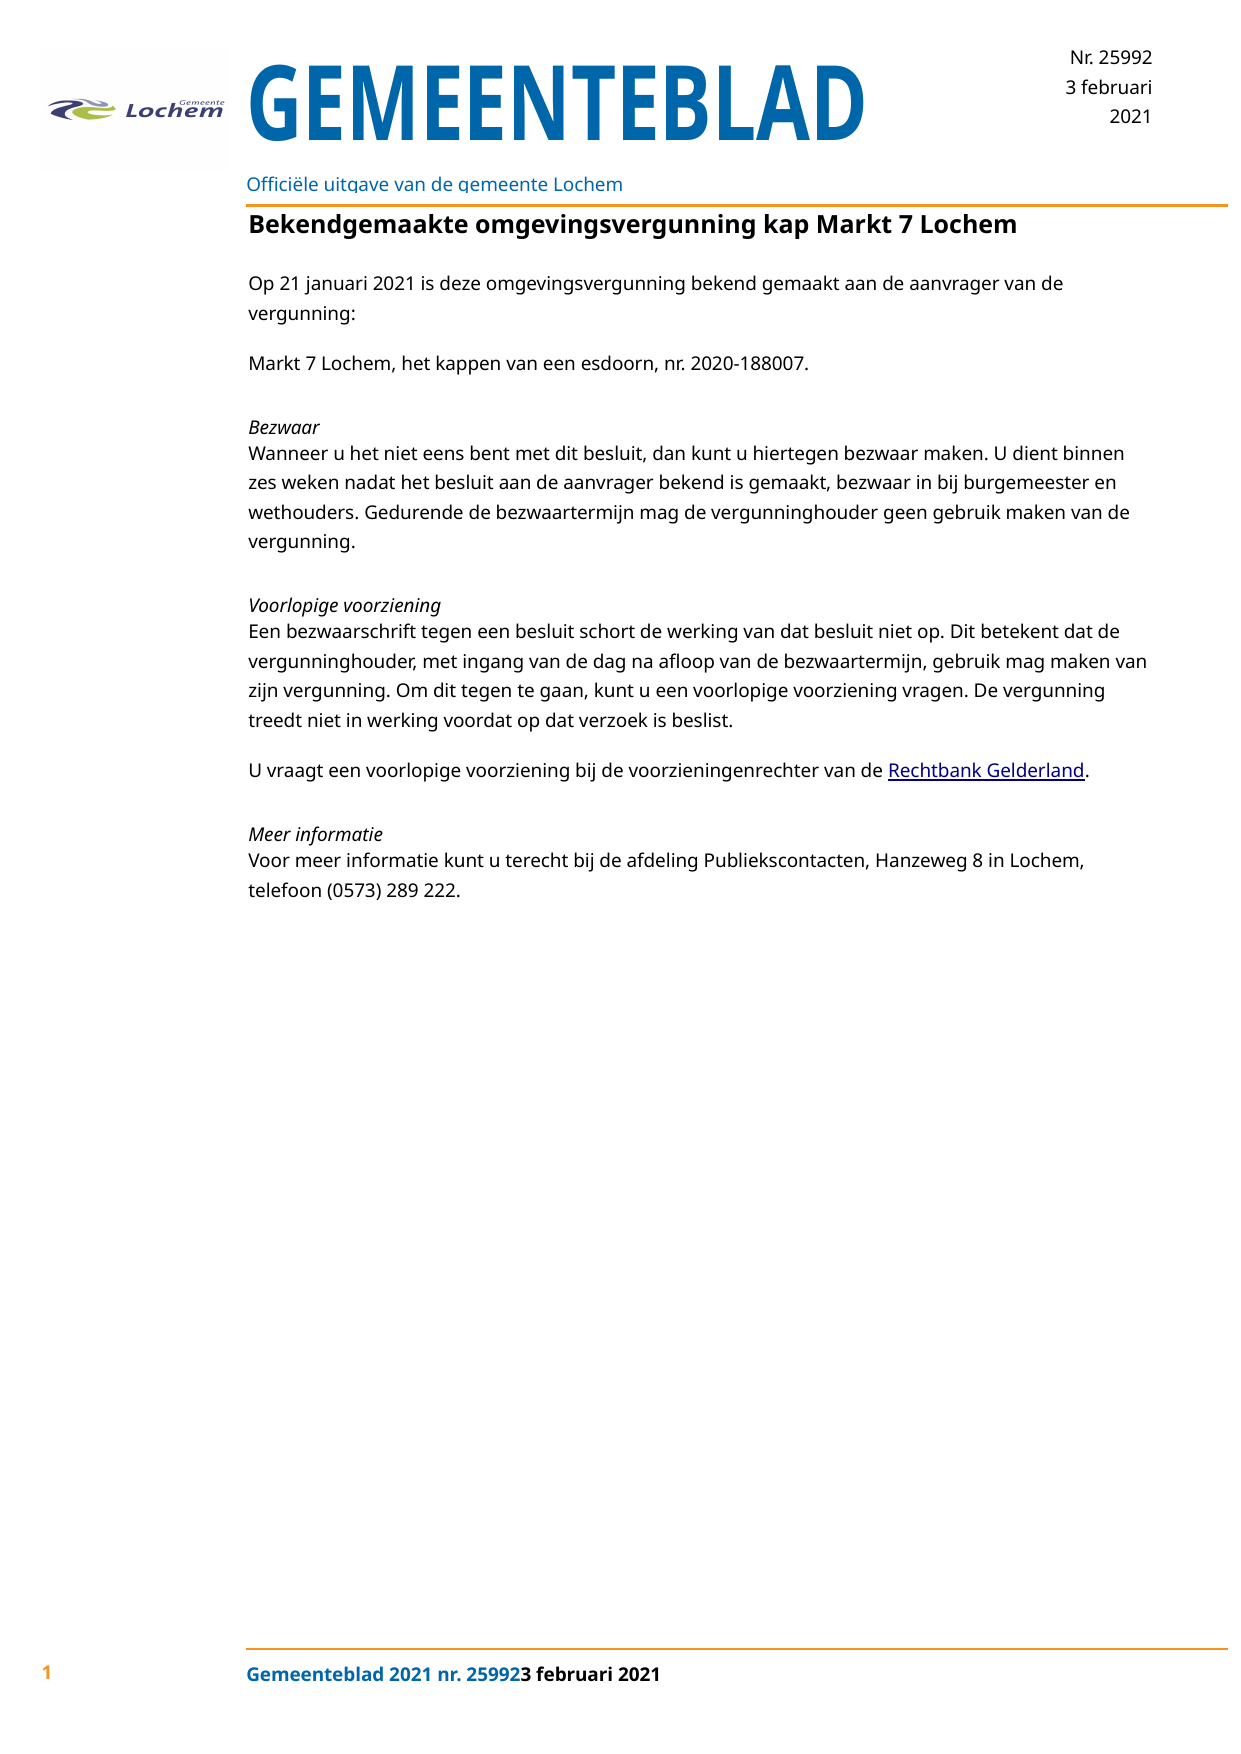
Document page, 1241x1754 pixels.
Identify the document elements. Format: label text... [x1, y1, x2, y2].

text Wanneer u het niet eens bent met dit besluit, dan kunt u hiertegen bezwaar maken. U dient binnen zes weken nadat het besluit aan de aanvrager bekend is gemaakt, bezwaar in bij burgemeester en wethouders. Gedurende de bezwaartermijn mag de vergunninghouder geen gebruik maken van de vergunning. [248, 440, 1152, 554]
picture [41, 47, 231, 172]
text U vraagt een voorlopige voorziening bij de voorzieningenrechter van de Rechtbank Gelderland. [248, 758, 1152, 783]
text Op 21 januari 2021 is deze omgevingsvergunning bekend gemaakt aan de aanvrager van de vergunning: [248, 270, 1152, 326]
text Voor meer informatie kunt u terecht bij de afdeling Publiekscontacten, Hanzeweg 8 in Lochem, telefoon (0573) 289 222. [248, 847, 1152, 903]
text Markt 7 Lochem, het kappen van een esdoorn, nr. 2020-188007. [248, 350, 1152, 376]
text Meer informatie [248, 822, 1152, 847]
text Bezwaar [248, 414, 1152, 440]
text Bekendgemaakte omgevingsvergunning kap Markt 7 Lochem [248, 207, 1152, 241]
text Een bezwaarschrift tegen een besluit schort de werking van dat besluit niet op. Dit betekent dat de vergunninghouder, met ingang van de dag na afloop van de bezwaartermijn, gebruik mag maken van zijn vergunning. Om dit tegen te gaan, kunt u een voorlopige voorziening vragen. De vergunning treedt niet in werking voordat op dat verzoek is beslist. [248, 618, 1152, 733]
text Voorlopige voorziening [248, 593, 1152, 618]
